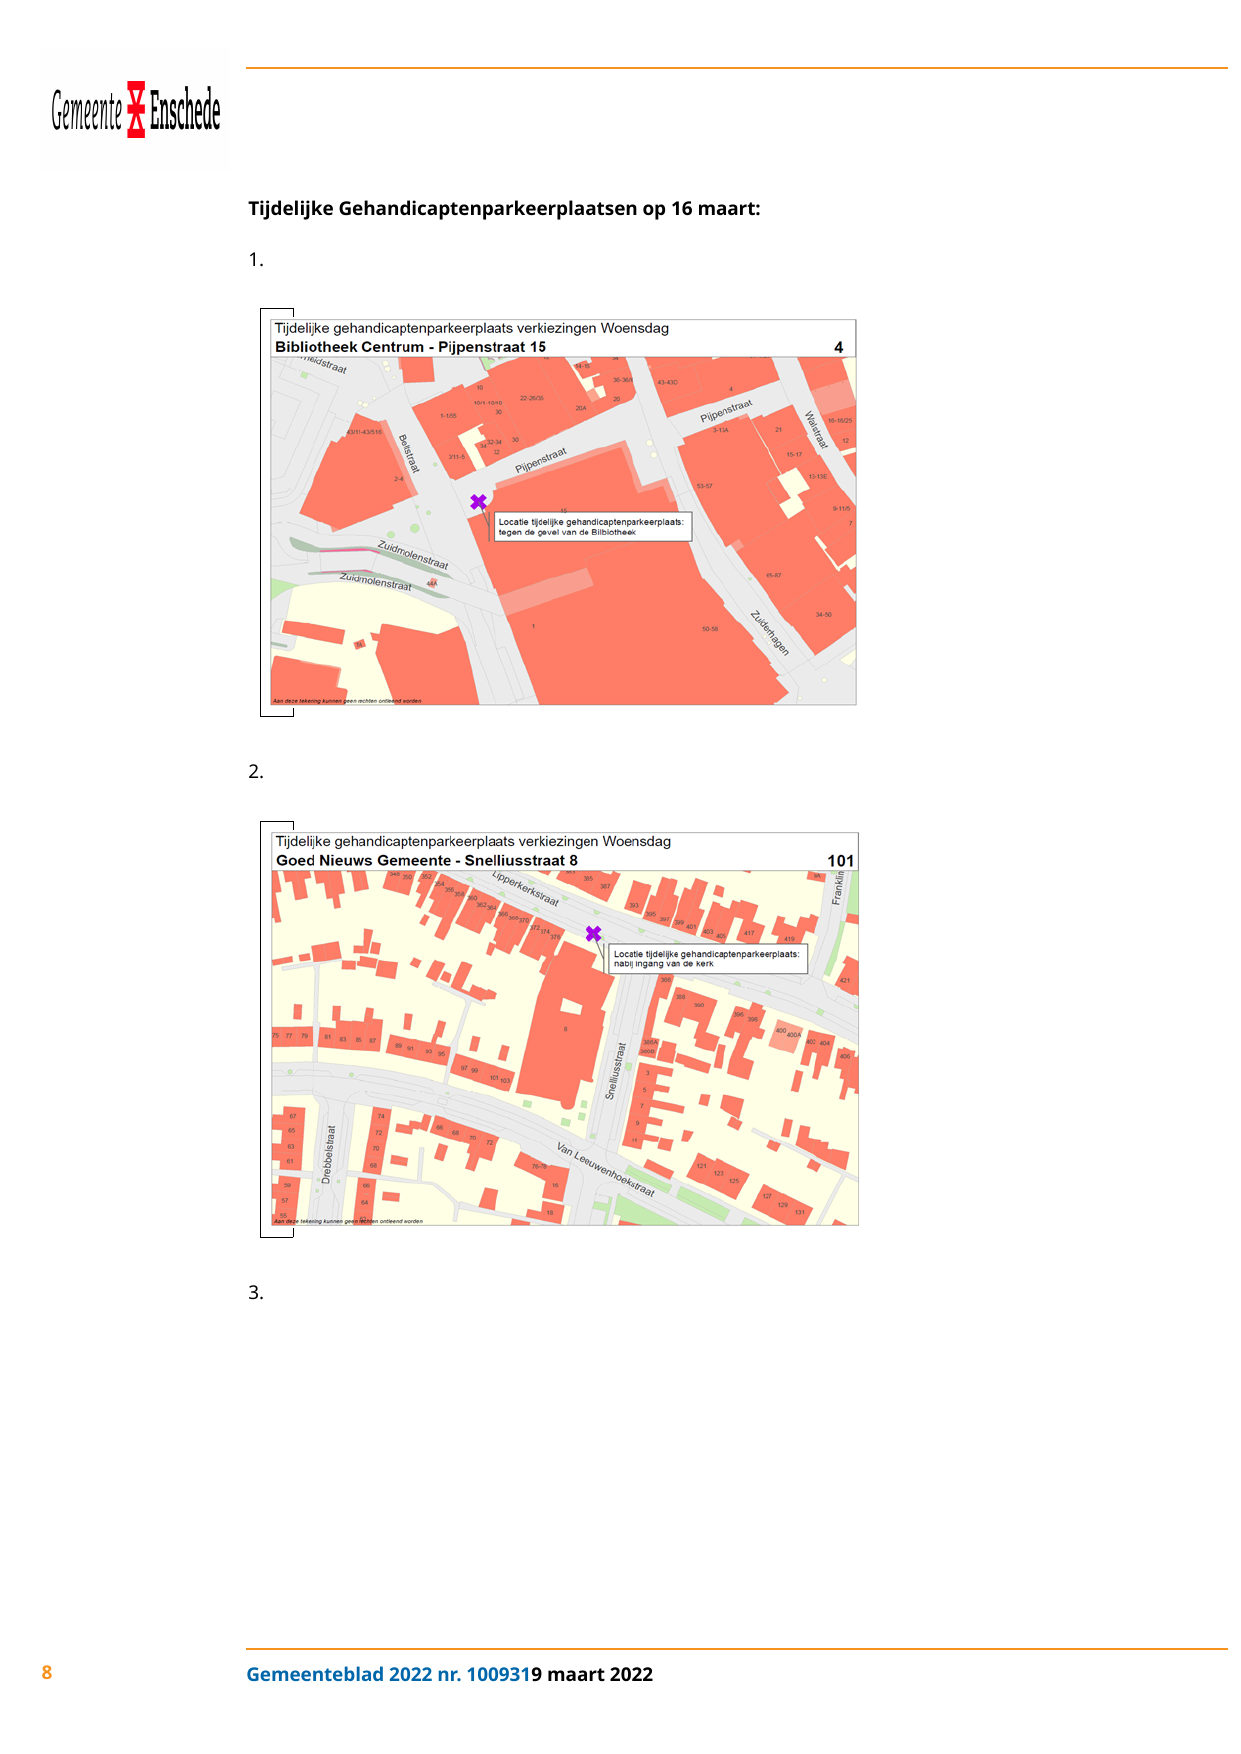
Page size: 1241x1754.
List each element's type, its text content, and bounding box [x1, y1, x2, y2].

picture [41, 47, 231, 172]
text 1. [248, 246, 1152, 272]
picture [268, 317, 860, 708]
text 3. [248, 1279, 1152, 1305]
text Tijdelijke Gehandicaptenparkeerplaatsen op 16 maart: [248, 196, 1152, 221]
text 2. [248, 759, 1152, 784]
picture [268, 830, 860, 1228]
